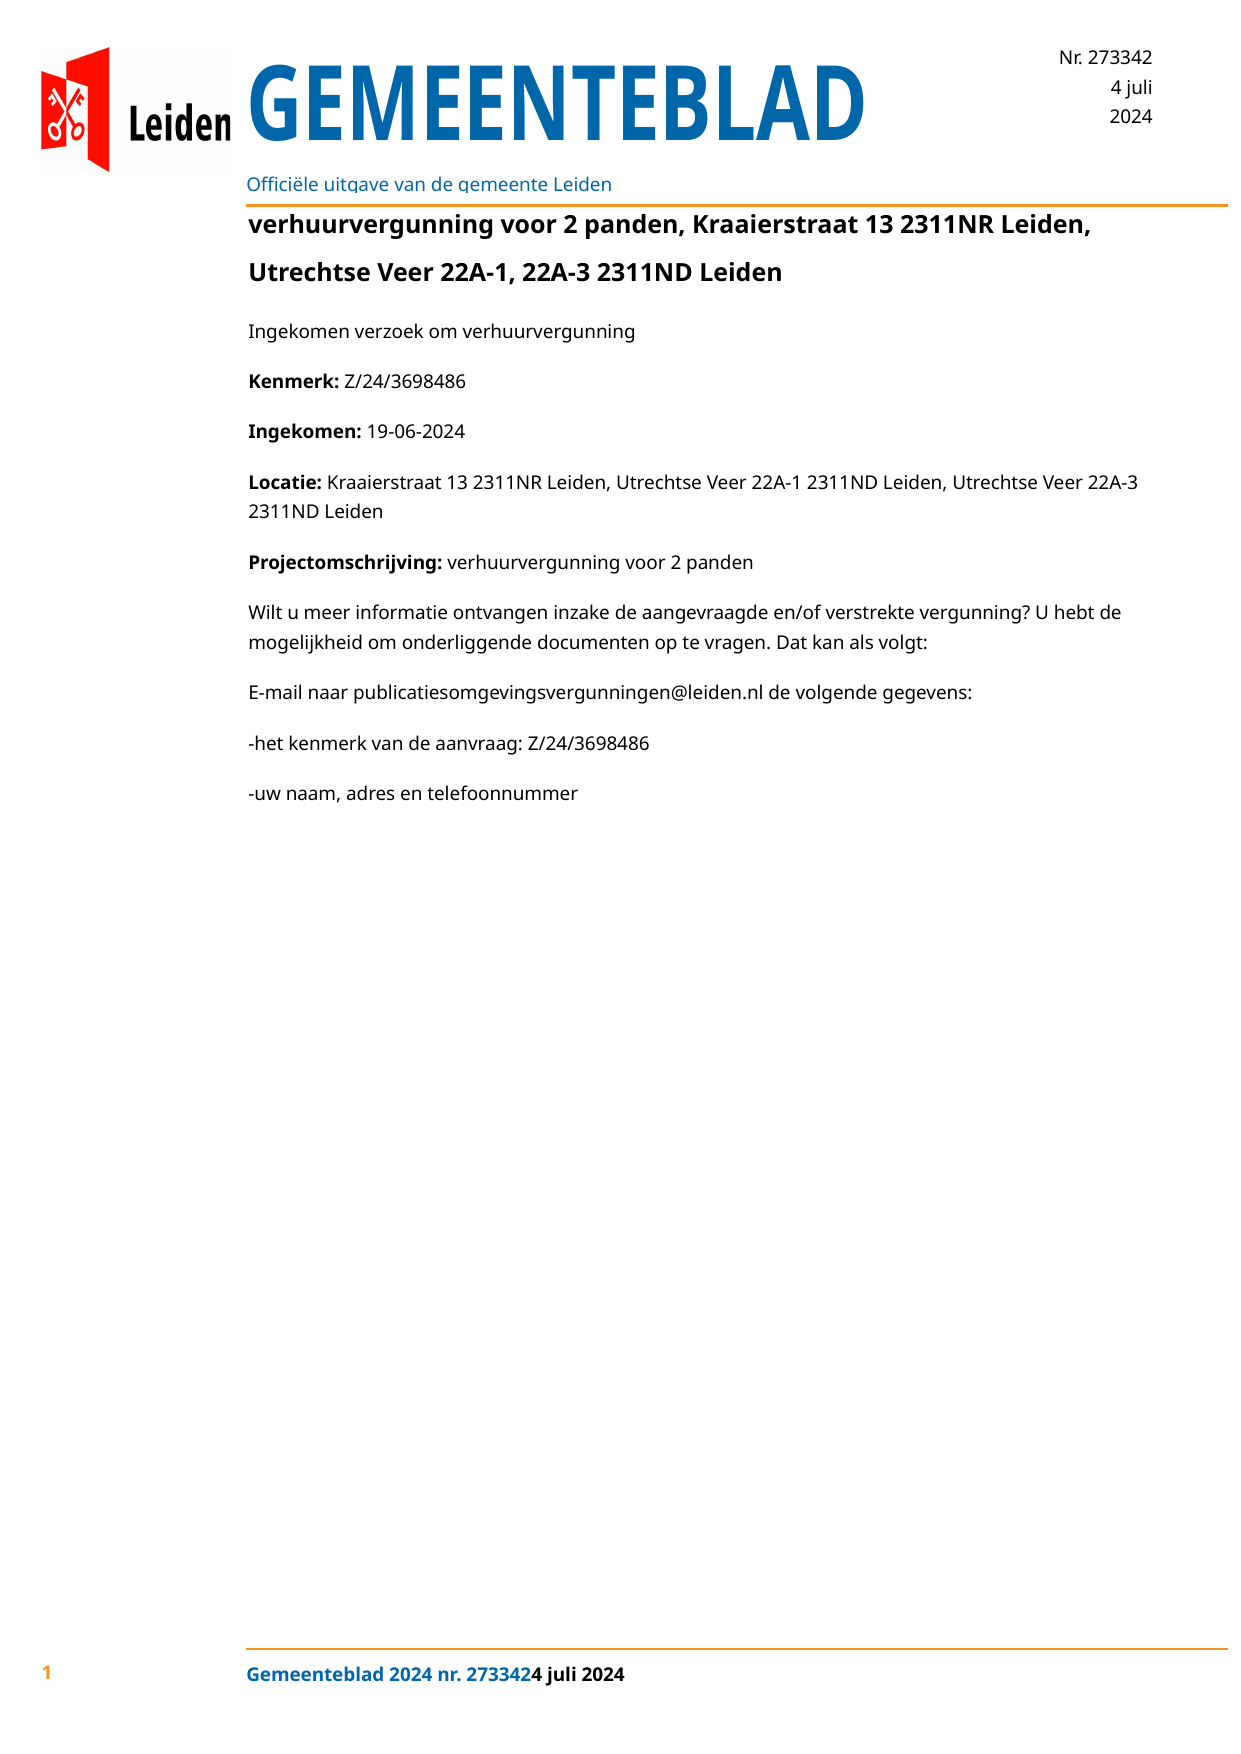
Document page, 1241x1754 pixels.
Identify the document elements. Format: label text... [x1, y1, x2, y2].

picture [41, 47, 231, 172]
text -het kenmerk van de aanvraag: Z/24/3698486 [248, 730, 1152, 756]
text Kenmerk: Z/24/3698486 [248, 368, 1152, 394]
text verhuurvergunning voor 2 panden, Kraaierstraat 13 2311NR Leiden, Utrechtse Veer 22A-1, 22A-3 2311ND Leiden [248, 207, 1152, 288]
text -uw naam, adres en telefoonnummer [248, 780, 1152, 806]
text Projectomschrijving: verhuurvergunning voor 2 panden [248, 549, 1152, 575]
text Ingekomen: 19-06-2024 [248, 419, 1152, 444]
text E-mail naar publicatiesomgevingsvergunningen@leiden.nl de volgende gegevens: [248, 679, 1152, 705]
text Locatie: Kraaierstraat 13 2311NR Leiden, Utrechtse Veer 22A-1 2311ND Leiden, Utrechtse Veer 22A-3 2311ND Leiden [248, 469, 1152, 524]
text Wilt u meer informatie ontvangen inzake de aangevraagde en/of verstrekte vergunning? U hebt de mogelijkheid om onderliggende documenten op te vragen. Dat kan als volgt: [248, 599, 1152, 655]
text Ingekomen verzoek om verhuurvergunning [248, 318, 1152, 344]
